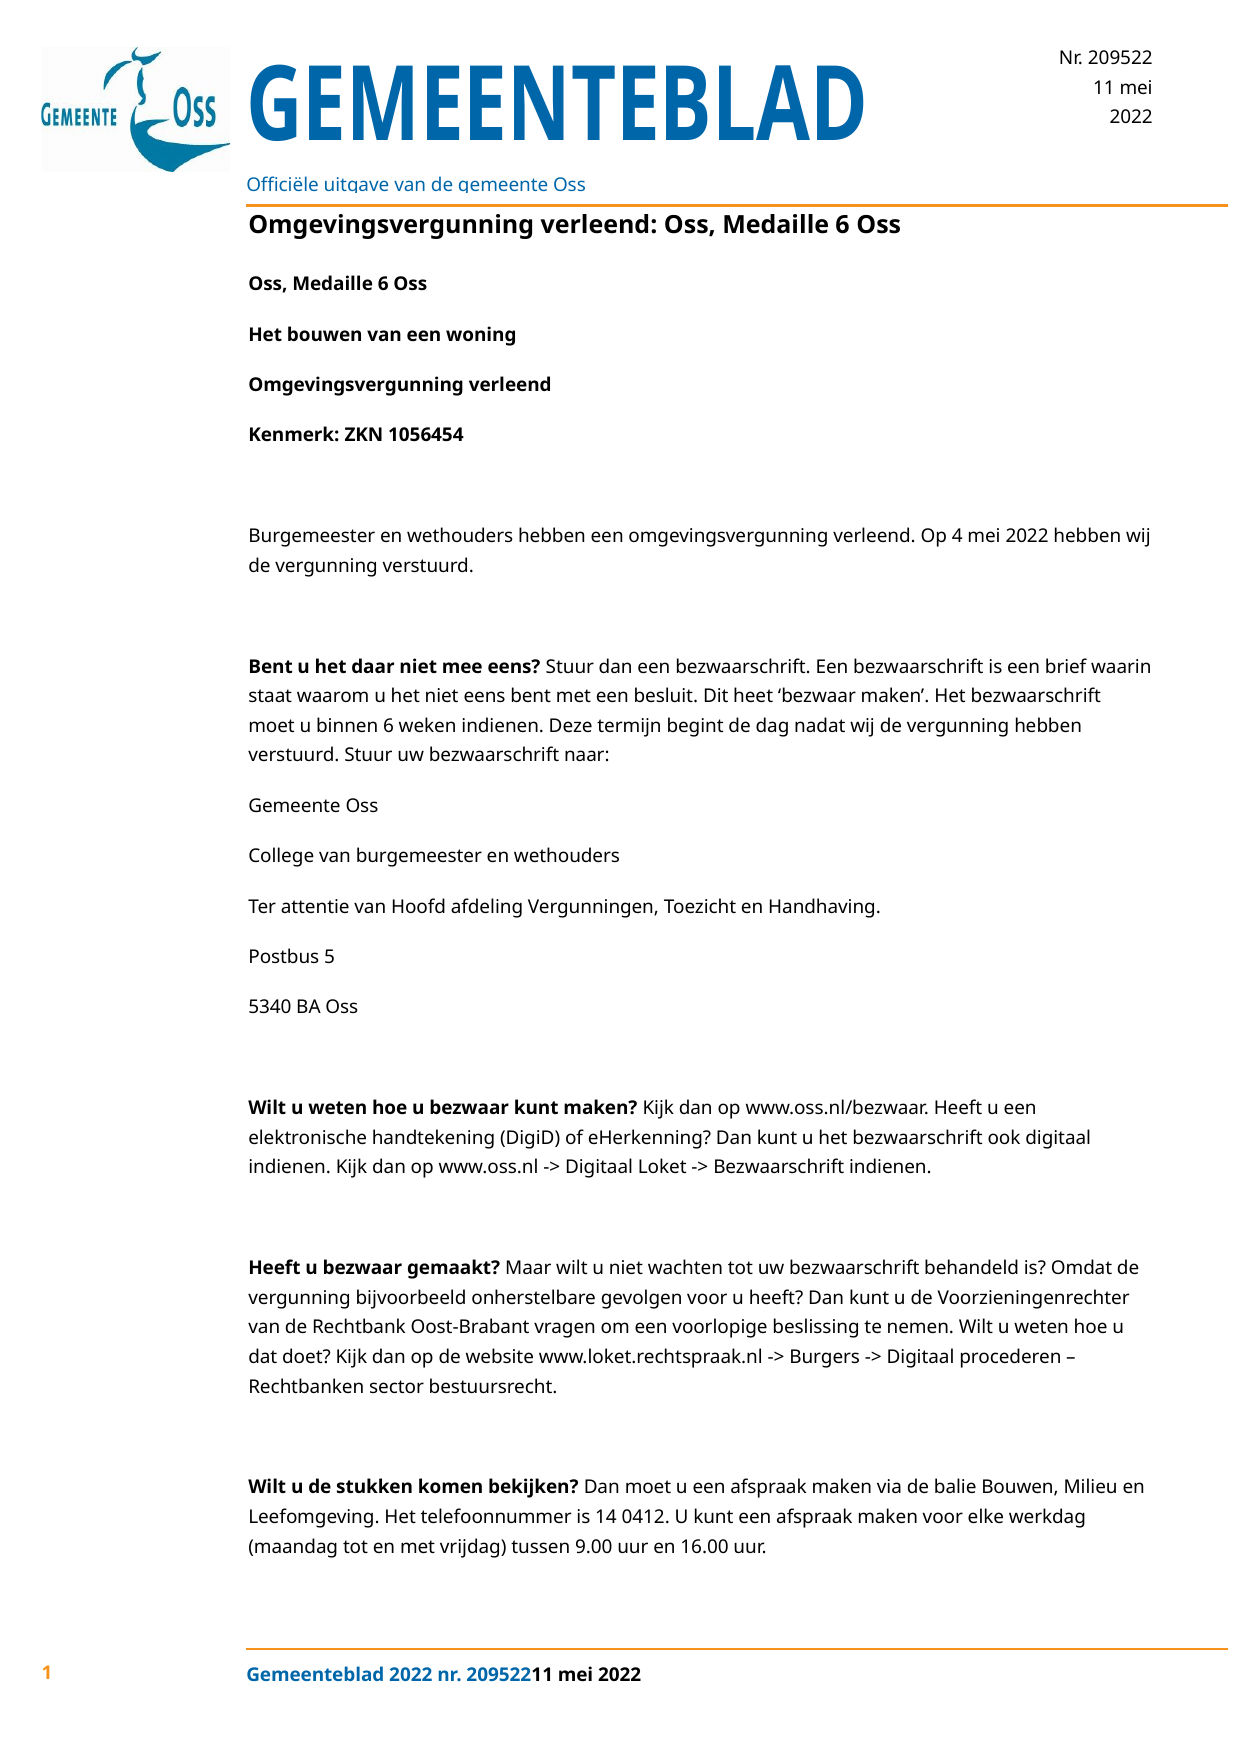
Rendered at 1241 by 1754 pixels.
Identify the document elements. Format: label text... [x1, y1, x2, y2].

text College van burgemeester en wethouders [248, 842, 1152, 868]
text Wilt u weten hoe u bezwaar kunt maken? Kijk dan op www.oss.nl/bezwaar. Heeft u een elektronische handtekening (DigiD) of eHerkenning? Dan kunt u het bezwaarschrift ook digitaal indienen. Kijk dan op www.oss.nl -> Digitaal Loket -> Bezwaarschrift indienen. [248, 1094, 1152, 1179]
text Heeft u bezwaar gemaakt? Maar wilt u niet wachten tot uw bezwaarschrift behandeld is? Omdat de vergunning bijvoorbeeld onherstelbare gevolgen voor u heeft? Dan kunt u de Voorzieningenrechter van de Rechtbank Oost-Brabant vragen om een voorlopige beslissing te nemen. Wilt u weten hoe u dat doet? Kijk dan op de website www.loket.rechtspraak.nl -> Burgers -> Digitaal procederen – Rechtbanken sector bestuursrecht. [248, 1254, 1152, 1398]
text Kenmerk: ZKN 1056454 [248, 422, 1152, 447]
text Ter attentie van Hoofd afdeling Vergunningen, Toezicht en Handhaving. [248, 893, 1152, 918]
text Omgevingsvergunning verleend: Oss, Medaille 6 Oss [248, 207, 1152, 241]
text Oss, Medaille 6 Oss [248, 270, 1152, 296]
text Het bouwen van een woning [248, 321, 1152, 346]
text Postbus 5 [248, 943, 1152, 969]
text Gemeente Oss [248, 792, 1152, 818]
text 5340 BA Oss [248, 994, 1152, 1019]
text Burgemeester en wethouders hebben een omgevingsvergunning verleend. Op 4 mei 2022 hebben wij de vergunning verstuurd. [248, 522, 1152, 578]
picture [41, 47, 231, 172]
text Bent u het daar niet mee eens? Stuur dan een bezwaarschrift. Een bezwaarschrift is een brief waarin staat waarom u het niet eens bent met een besluit. Dit heet ‘bezwaar maken’. Het bezwaarschrift moet u binnen 6 weken indienen. Deze termijn begint de dag nadat wij de vergunning hebben verstuurd. Stuur uw bezwaarschrift naar: [248, 653, 1152, 767]
text Omgevingsvergunning verleend [248, 371, 1152, 397]
text Wilt u de stukken komen bekijken? Dan moet u een afspraak maken via de balie Bouwen, Milieu en Leefomgeving. Het telefoonnummer is 14 0412. U kunt een afspraak maken voor elke werkdag (maandag tot en met vrijdag) tussen 9.00 uur en 16.00 uur. [248, 1474, 1152, 1558]
